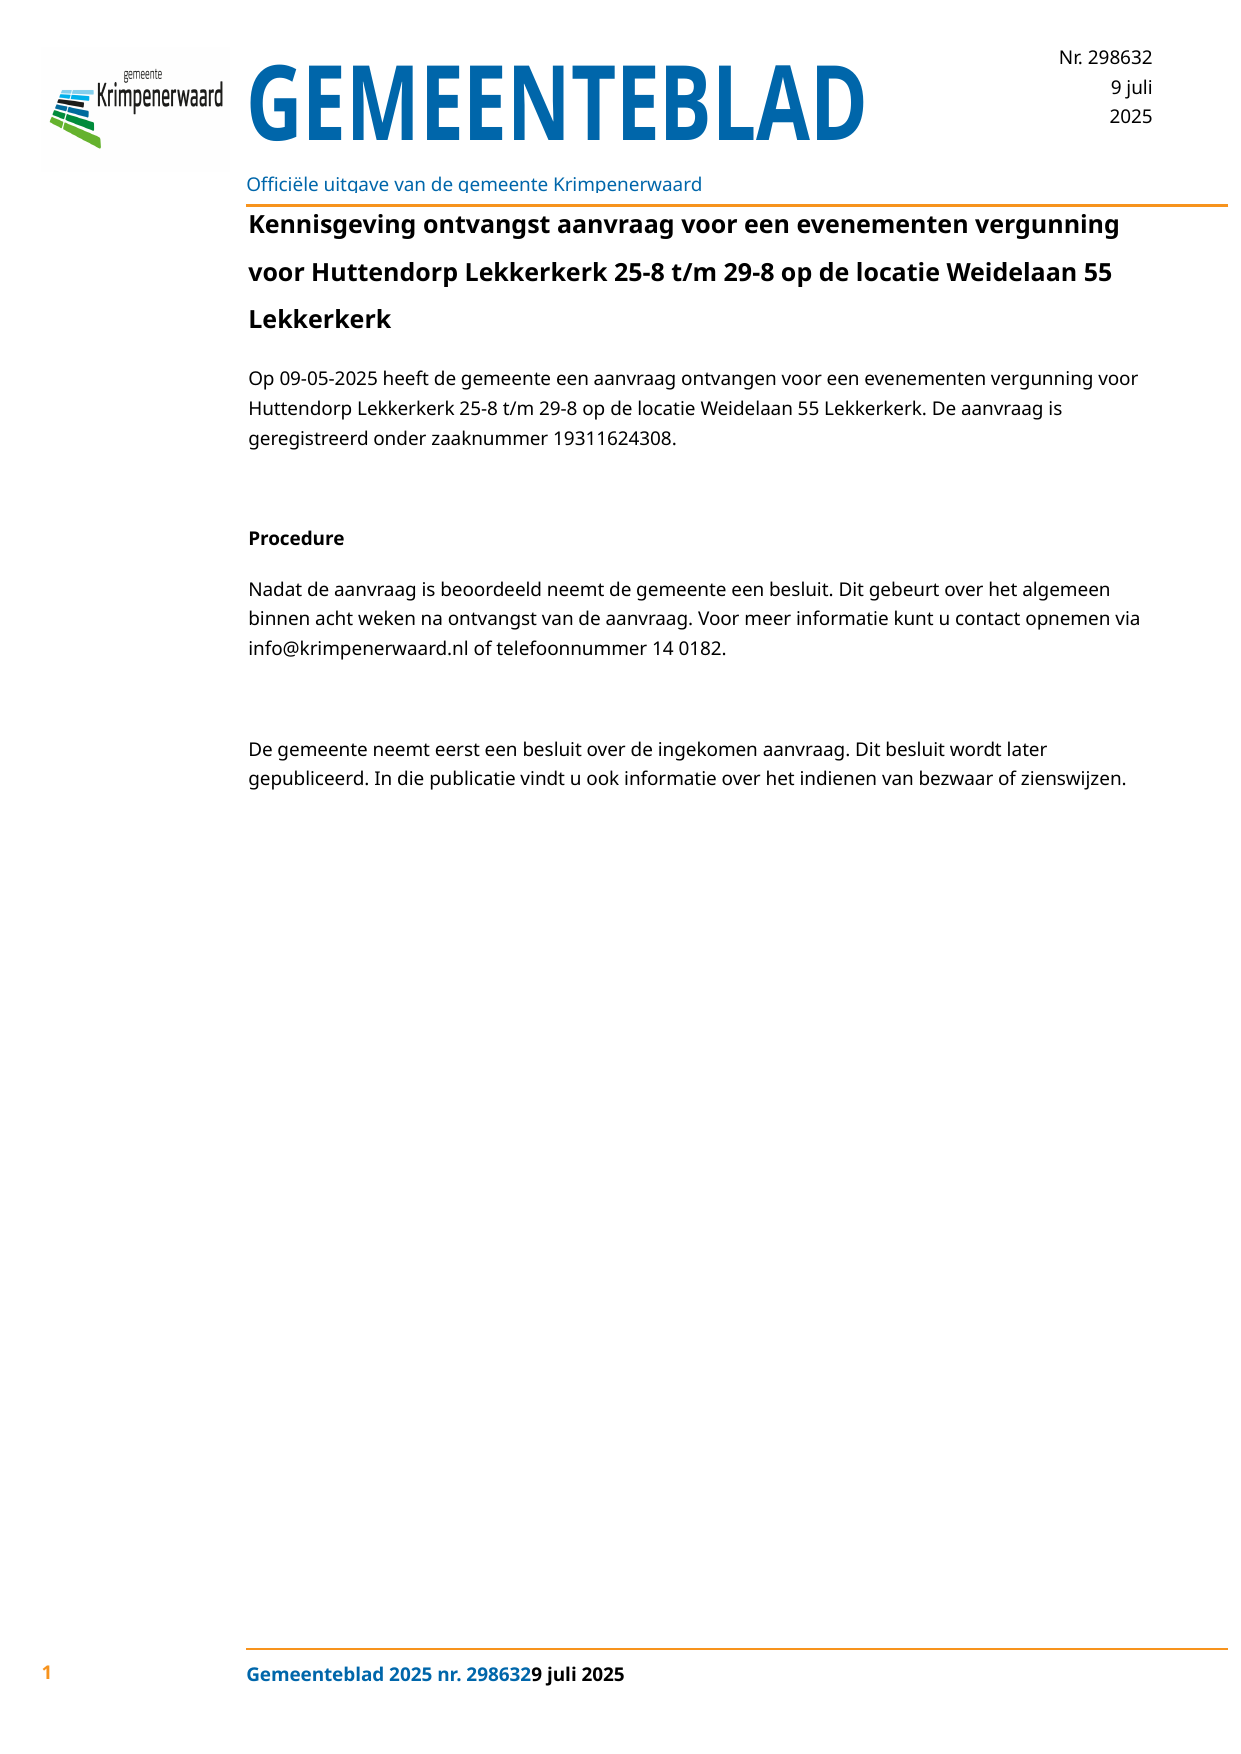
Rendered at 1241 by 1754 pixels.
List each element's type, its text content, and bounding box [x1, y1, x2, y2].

text Nadat de aanvraag is beoordeeld neemt de gemeente een besluit. Dit gebeurt over het algemeen binnen acht weken na ontvangst van de aanvraag. Voor meer informatie kunt u contact opnemen via info@krimpenerwaard.nl of telefoonnummer 14 0182. [248, 576, 1152, 661]
text Procedure [248, 526, 1152, 551]
text De gemeente neemt eerst een besluit over de ingekomen aanvraag. Dit besluit wordt later gepubliceerd. In die publicatie vindt u ook informatie over het indienen van bezwaar of zienswijzen. [248, 736, 1152, 791]
text Op 09-05-2025 heeft de gemeente een aanvraag ontvangen voor een evenementen vergunning voor Huttendorp Lekkerkerk 25-8 t/m 29-8 op de locatie Weidelaan 55 Lekkerkerk. De aanvraag is geregistreerd onder zaaknummer 19311624308. [248, 366, 1152, 450]
text Kennisgeving ontvangst aanvraag voor een evenementen vergunning voor Huttendorp Lekkerkerk 25-8 t/m 29-8 op de locatie Weidelaan 55 Lekkerkerk [248, 207, 1152, 336]
picture [41, 47, 231, 172]
